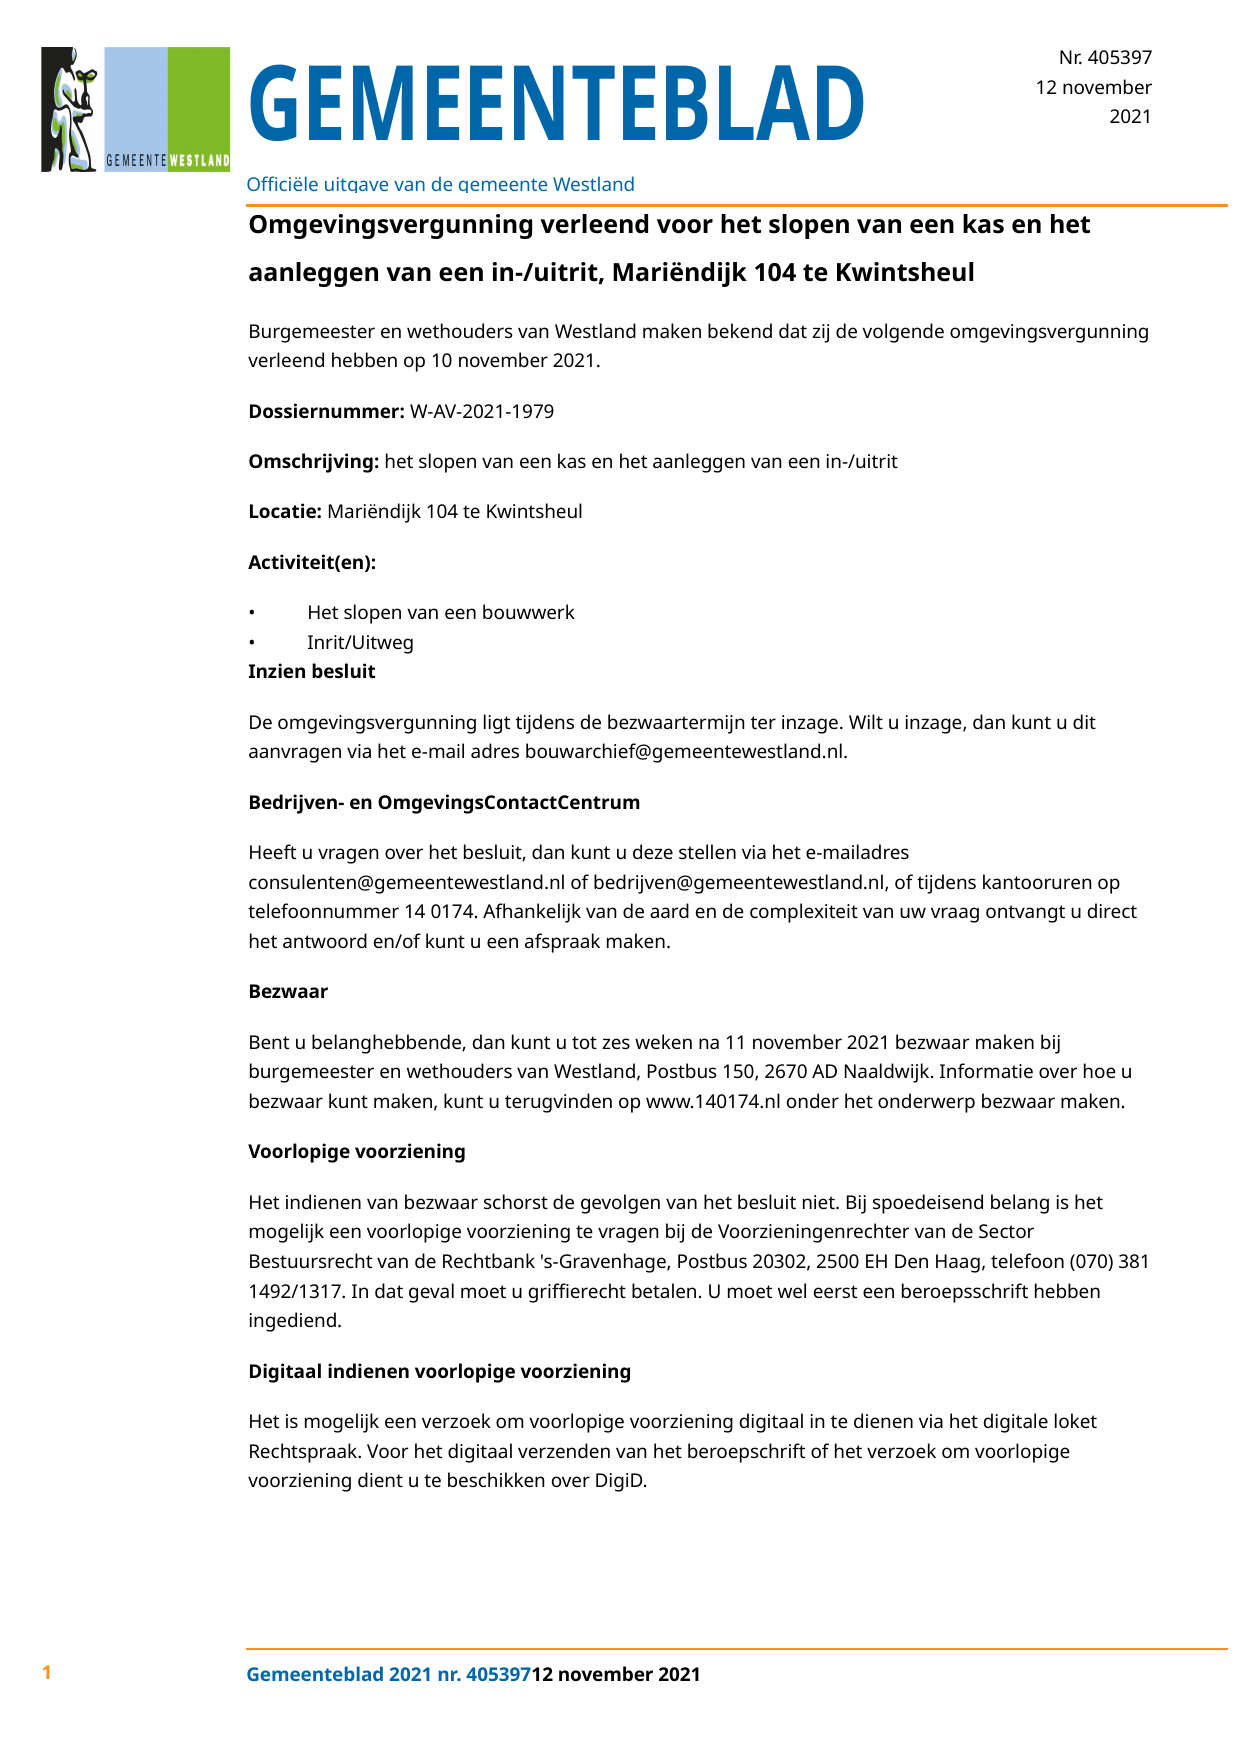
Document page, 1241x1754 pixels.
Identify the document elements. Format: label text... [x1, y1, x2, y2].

text Burgemeester en wethouders van Westland maken bekend dat zij de volgende omgevingsvergunning verleend hebben op 10 november 2021. [248, 318, 1152, 373]
text Bent u belanghebbende, dan kunt u tot zes weken na 11 november 2021 bezwaar maken bij burgemeester en wethouders van Westland, Postbus 150, 2670 AD Naaldwijk. Informatie over hoe u bezwaar kunt maken, kunt u terugvinden op www.140174.nl onder het onderwerp bezwaar maken. [248, 1029, 1152, 1114]
text Het is mogelijk een verzoek om voorlopige voorziening digitaal in te dienen via het digitale loket Rechtspraak. Voor het digitaal verzenden van het beroepschrift of het verzoek om voorlopige voorziening dient u te beschikken over DigiD. [248, 1408, 1152, 1493]
text Het indienen van bezwaar schorst de gevolgen van het besluit niet. Bij spoedeisend belang is het mogelijk een voorlopige voorziening te vragen bij de Voorzieningenrechter van de Sector Bestuursrecht van de Rechtbank 's-Gravenhage, Postbus 20302, 2500 EH Den Haag, telefoon (070) 381 1492/1317. In dat geval moet u griffierecht betalen. U moet wel eerst een beroepsschrift hebben ingediend. [248, 1189, 1152, 1333]
text Bezwaar [248, 979, 1152, 1004]
text Inzien besluit [248, 659, 1152, 684]
text Activiteit(en): [248, 549, 1152, 575]
text Omschrijving: het slopen van een kas en het aanleggen van een in-/uitrit [248, 448, 1152, 474]
text Omgevingsvergunning verleend voor het slopen van een kas en het aanleggen van een in-/uitrit, Mariëndijk 104 te Kwintsheul [248, 207, 1152, 288]
list Het slopen van een bouwwerk [248, 599, 1152, 625]
picture [41, 47, 231, 172]
text Locatie: Mariëndijk 104 te Kwintsheul [248, 499, 1152, 524]
text Heeft u vragen over het besluit, dan kunt u deze stellen via het e-mailadres consulenten@gemeentewestland.nl of bedrijven@gemeentewestland.nl, of tijdens kantooruren op telefoonnummer 14 0174. Afhankelijk van de aard en de complexiteit van uw vraag ontvangt u direct het antwoord en/of kunt u een afspraak maken. [248, 839, 1152, 954]
text Bedrijven- en OmgevingsContactCentrum [248, 789, 1152, 815]
text De omgevingsvergunning ligt tijdens de bezwaartermijn ter inzage. Wilt u inzage, dan kunt u dit aanvragen via het e-mail adres bouwarchief@gemeentewestland.nl. [248, 709, 1152, 764]
text Voorlopige voorziening [248, 1139, 1152, 1164]
text Dossiernummer: W-AV-2021-1979 [248, 398, 1152, 424]
text Digitaal indienen voorlopige voorziening [248, 1358, 1152, 1384]
list Inrit/Uitweg [248, 629, 1152, 655]
